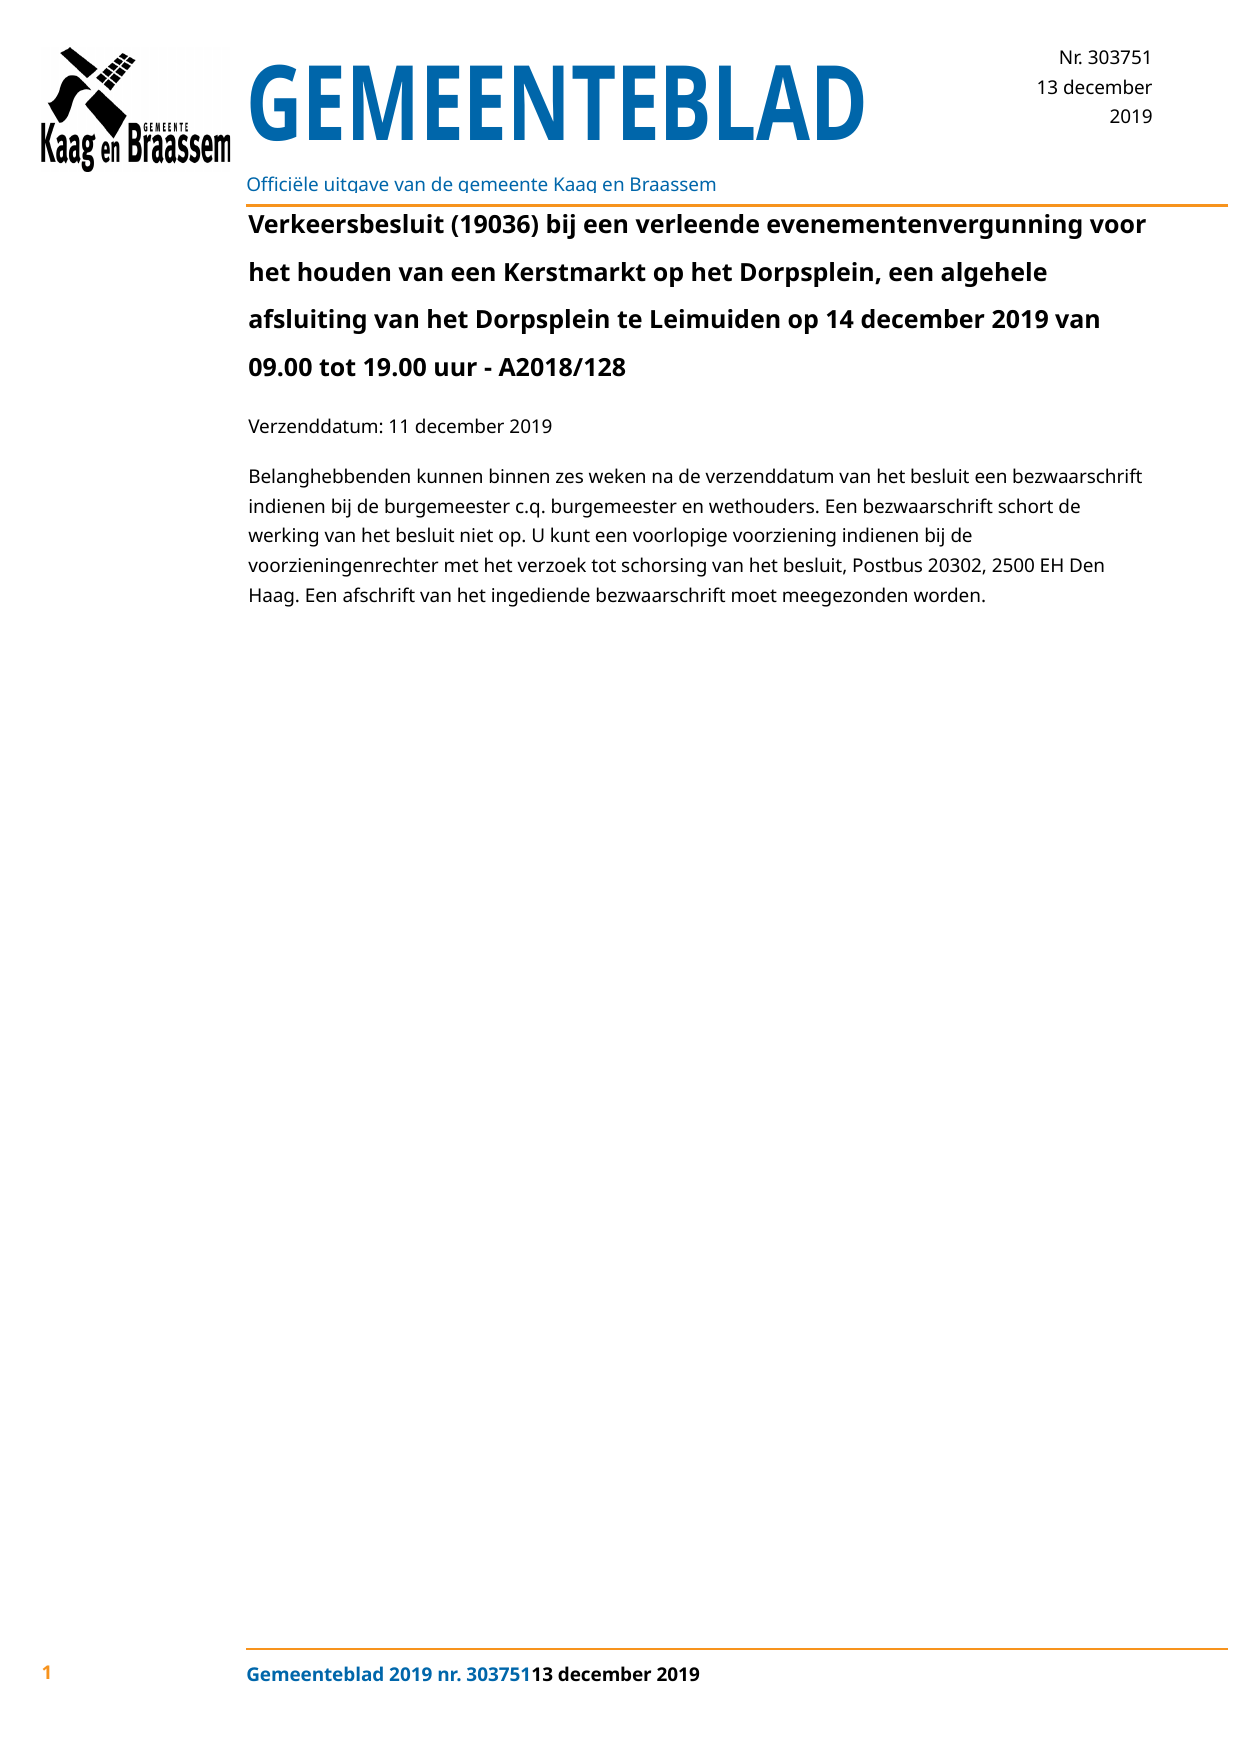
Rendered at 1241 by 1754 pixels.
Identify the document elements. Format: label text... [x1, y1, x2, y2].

text Verkeersbesluit (19036) bij een verleende evenementenvergunning voor het houden van een Kerstmarkt op het Dorpsplein, een algehele afsluiting van het Dorpsplein te Leimuiden op 14 december 2019 van 09.00 tot 19.00 uur - A2018/128 [248, 207, 1152, 384]
picture [41, 47, 231, 172]
text Verzenddatum: 11 december 2019 [248, 413, 1152, 439]
text Belanghebbenden kunnen binnen zes weken na de verzenddatum van het besluit een bezwaarschrift indienen bij de burgemeester c.q. burgemeester en wethouders. Een bezwaarschrift schort de werking van het besluit niet op. U kunt een voorlopige voorziening indienen bij de voorzieningenrechter met het verzoek tot schorsing van het besluit, Postbus 20302, 2500 EH Den Haag. Een afschrift van het ingediende bezwaarschrift moet meegezonden worden. [248, 463, 1152, 608]
